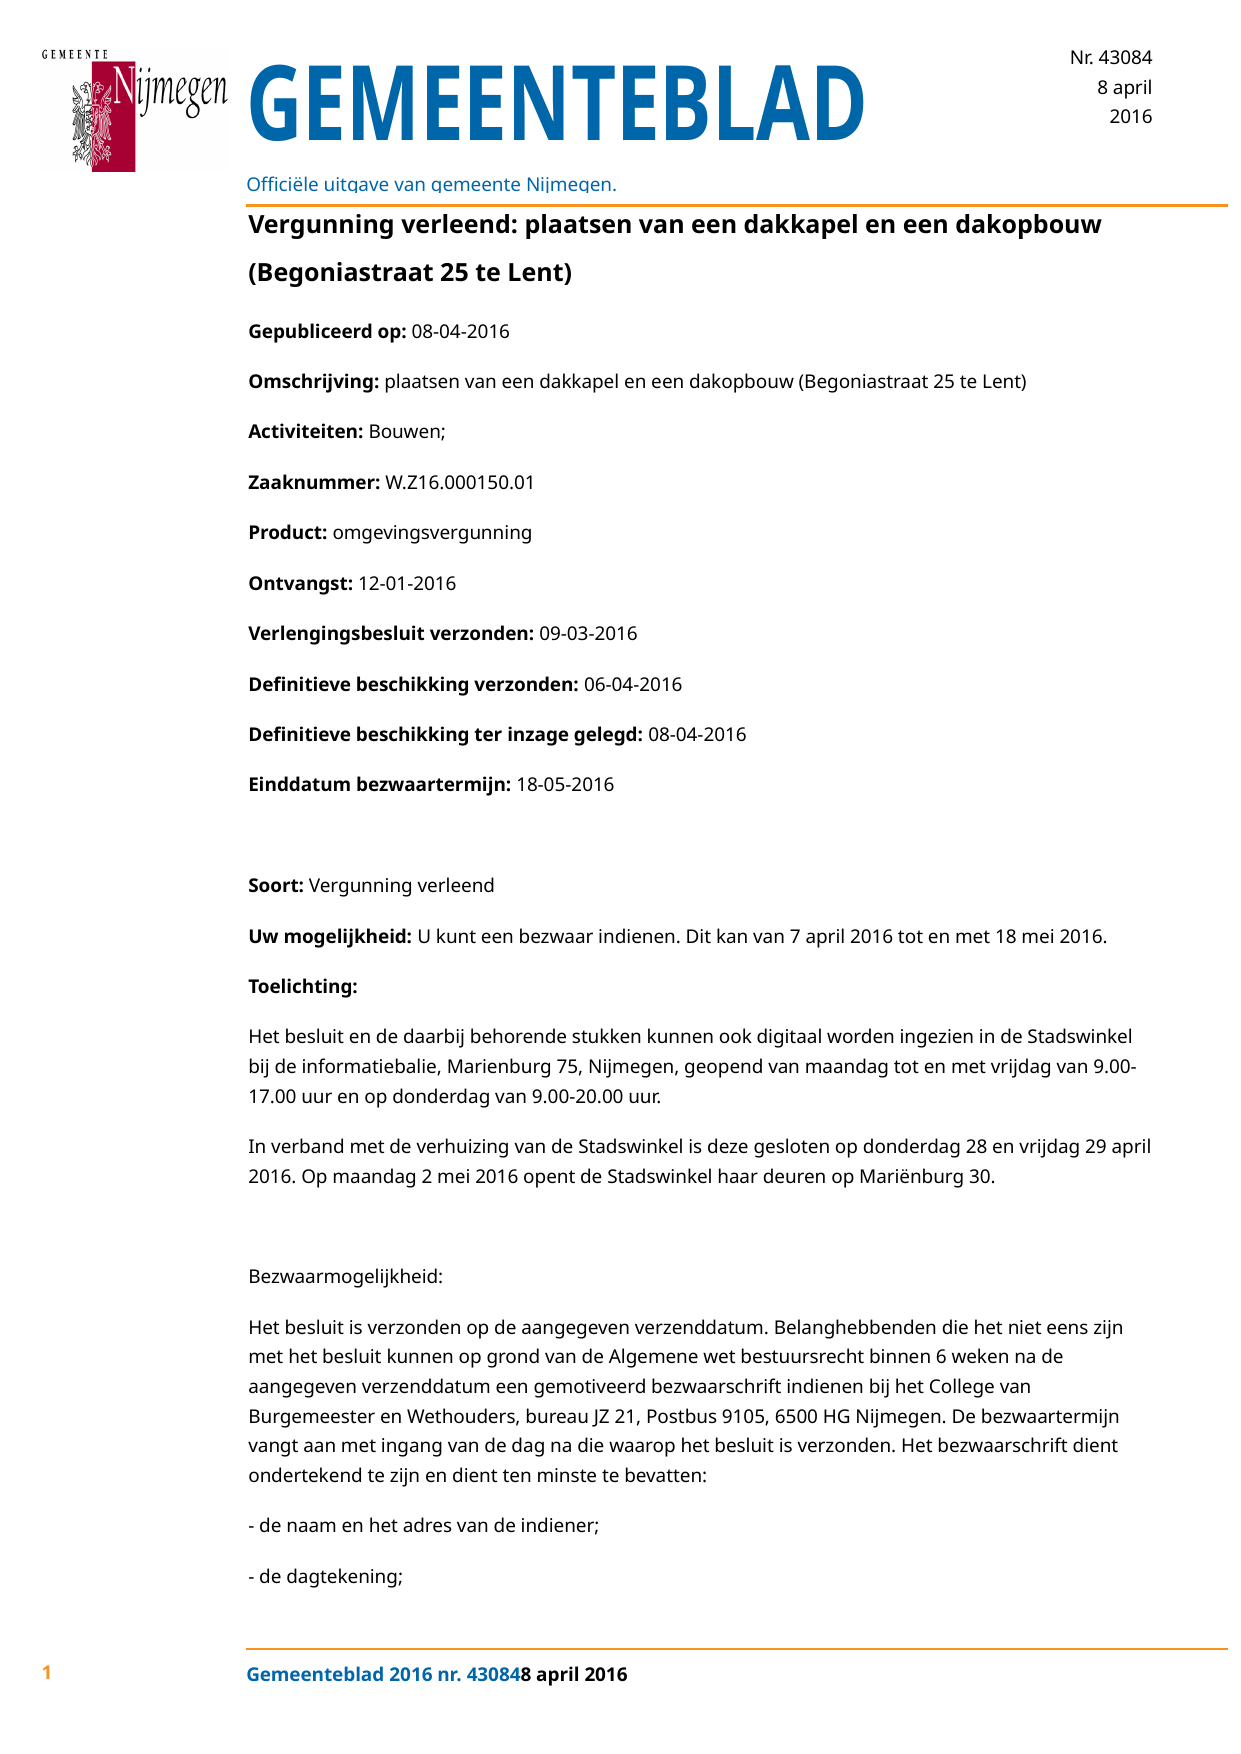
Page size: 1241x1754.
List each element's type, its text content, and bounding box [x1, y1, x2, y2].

text Gepubliceerd op: 08-04-2016 [248, 318, 1152, 344]
text Definitieve beschikking verzonden: 06-04-2016 [248, 671, 1152, 697]
text Activiteiten: Bouwen; [248, 419, 1152, 444]
text Zaaknummer: W.Z16.000150.01 [248, 469, 1152, 495]
text Definitieve beschikking ter inzage gelegd: 08-04-2016 [248, 721, 1152, 747]
text Ontvangst: 12-01-2016 [248, 570, 1152, 596]
text Het besluit is verzonden op de aangegeven verzenddatum. Belanghebbenden die het niet eens zijn met het besluit kunnen op grond van de Algemene wet bestuursrecht binnen 6 weken na de aangegeven verzenddatum een gemotiveerd bezwaarschrift indienen bij het College van Burgemeester en Wethouders, bureau JZ 21, Postbus 9105, 6500 HG Nijmegen. De bezwaartermijn vangt aan met ingang van de dag na die waarop het besluit is verzonden. Het bezwaarschrift dient ondertekend te zijn en dient ten minste te bevatten: [248, 1314, 1152, 1488]
text Bezwaarmogelijkheid: [248, 1264, 1152, 1289]
text Verlengingsbesluit verzonden: 09-03-2016 [248, 620, 1152, 646]
text Soort: Vergunning verleend [248, 872, 1152, 898]
text Einddatum bezwaartermijn: 18-05-2016 [248, 772, 1152, 797]
text - de dagtekening; [248, 1563, 1152, 1589]
text Vergunning verleend: plaatsen van een dakkapel en een dakopbouw (Begoniastraat 25 te Lent) [248, 207, 1152, 288]
text - de naam en het adres van de indiener; [248, 1512, 1152, 1538]
text Uw mogelijkheid: U kunt een bezwaar indienen. Dit kan van 7 april 2016 tot en met 18 mei 2016. [248, 923, 1152, 949]
text In verband met de verhuizing van de Stadswinkel is deze gesloten op donderdag 28 en vrijdag 29 april 2016. Op maandag 2 mei 2016 opent de Stadswinkel haar deuren op Mariënburg 30. [248, 1133, 1152, 1189]
picture [41, 47, 231, 172]
text Het besluit en de daarbij behorende stukken kunnen ook digitaal worden ingezien in de Stadswinkel bij de informatiebalie, Marienburg 75, Nijmegen, geopend van maandag tot en met vrijdag van 9.00-17.00 uur en op donderdag van 9.00-20.00 uur. [248, 1024, 1152, 1109]
text Product: omgevingsvergunning [248, 519, 1152, 545]
text Omschrijving: plaatsen van een dakkapel en een dakopbouw (Begoniastraat 25 te Lent) [248, 368, 1152, 394]
text Toelichting: [248, 973, 1152, 999]
